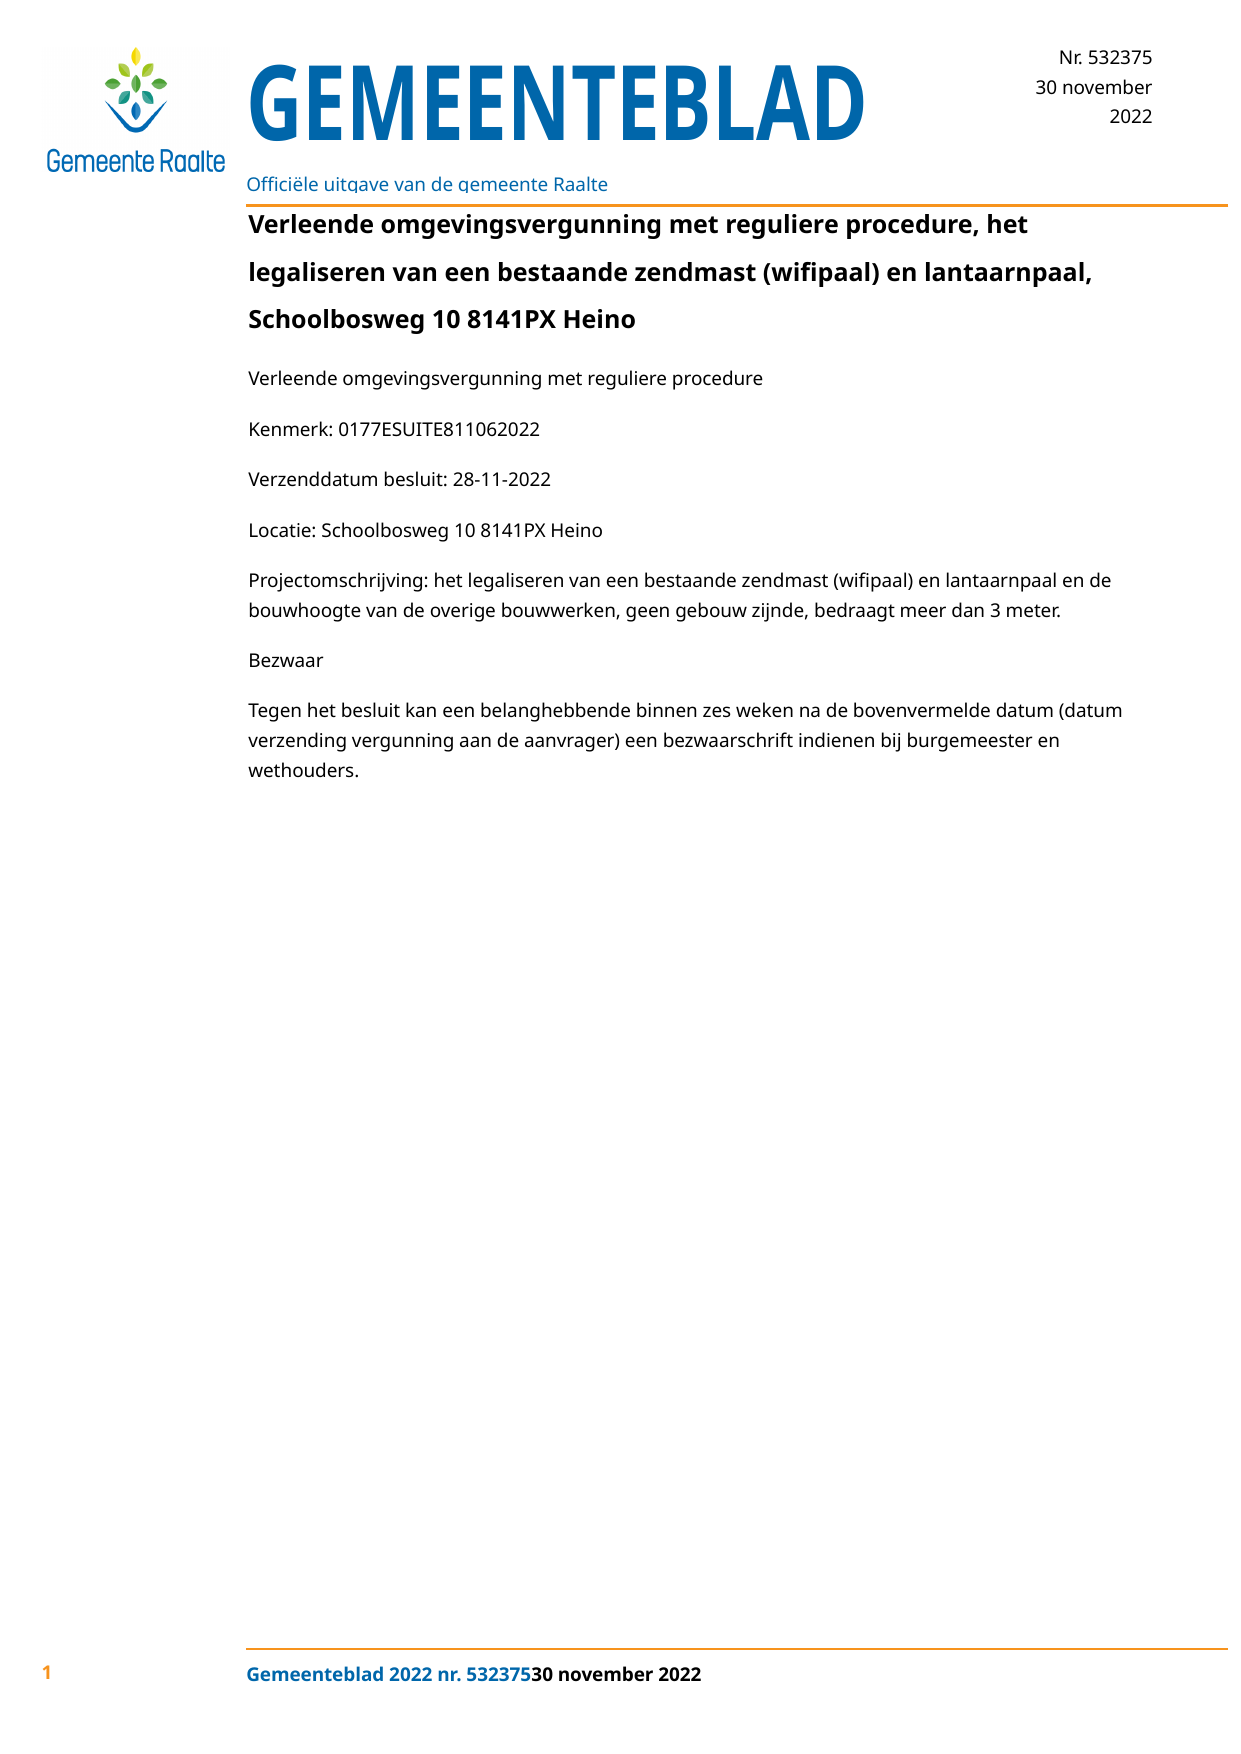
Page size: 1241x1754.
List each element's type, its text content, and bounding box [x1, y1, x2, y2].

text Tegen het besluit kan een belanghebbende binnen zes weken na de bovenvermelde datum (datum verzending vergunning aan de aanvrager) een bezwaarschrift indienen bij burgemeester en wethouders. [248, 698, 1152, 782]
text Kenmerk: 0177ESUITE811062022 [248, 416, 1152, 442]
text Bezwaar [248, 647, 1152, 673]
text Verleende omgevingsvergunning met reguliere procedure [248, 366, 1152, 391]
picture [41, 47, 231, 172]
text Locatie: Schoolbosweg 10 8141PX Heino [248, 517, 1152, 542]
text Verleende omgevingsvergunning met reguliere procedure, het legaliseren van een bestaande zendmast (wifipaal) en lantaarnpaal, Schoolbosweg 10 8141PX Heino [248, 207, 1152, 336]
text Verzenddatum besluit: 28-11-2022 [248, 466, 1152, 492]
text Projectomschrijving: het legaliseren van een bestaande zendmast (wifipaal) en lantaarnpaal en de bouwhoogte van de overige bouwwerken, geen gebouw zijnde, bedraagt meer dan 3 meter. [248, 567, 1152, 622]
